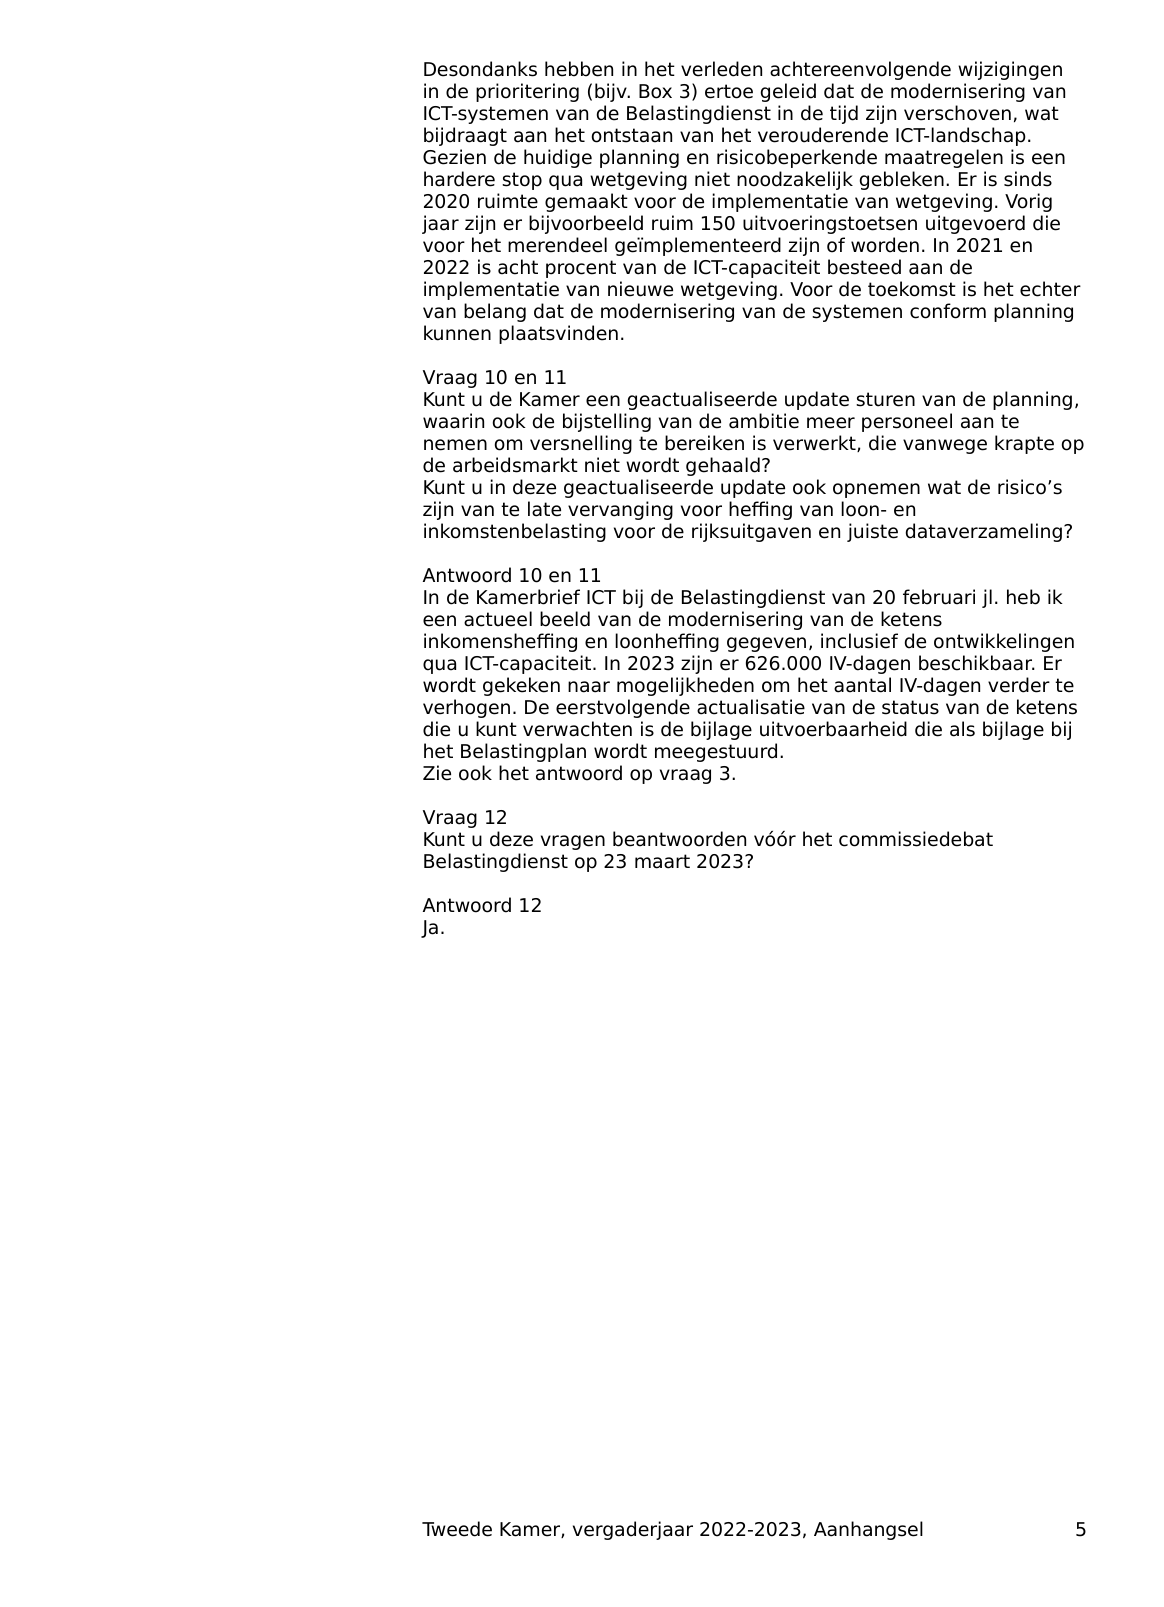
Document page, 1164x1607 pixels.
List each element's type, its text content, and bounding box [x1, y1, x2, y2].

text Ja. [422, 917, 1087, 939]
text Vraag 10 en 11 [422, 367, 1087, 389]
text Gezien de huidige planning en risicobeperkende maatregelen is een hardere stop qua wetgeving niet noodzakelijk gebleken. Er is sinds 2020 ruimte gemaakt voor de implementatie van wetgeving. Vorig jaar zijn er bijvoorbeeld ruim 150 uitvoeringstoetsen uitgevoerd die voor het merendeel geïmplementeerd zijn of worden. In 2021 en 2022 is acht procent van de ICT-capaciteit besteed aan de implementatie van nieuwe wetgeving. Voor de toekomst is het echter van belang dat de modernisering van de systemen conform planning kunnen plaatsvinden. [422, 147, 1087, 345]
text Zie ook het antwoord op vraag 3. [422, 763, 1087, 785]
text Kunt u de Kamer een geactualiseerde update sturen van de planning, waarin ook de bijstelling van de ambitie meer personeel aan te nemen om versnelling te bereiken is verwerkt, die vanwege krapte op de arbeidsmarkt niet wordt gehaald? [422, 389, 1087, 477]
text Kunt u in deze geactualiseerde update ook opnemen wat de risico’s zijn van te late vervanging voor heffing van loon- en inkomstenbelasting voor de rijksuitgaven en juiste dataverzameling? [422, 477, 1087, 543]
text Desondanks hebben in het verleden achtereenvolgende wijzigingen in de prioritering (bijv. Box 3) ertoe geleid dat de modernisering van ICT-systemen van de Belastingdienst in de tijd zijn verschoven, wat bijdraagt aan het ontstaan van het verouderende ICT-landschap. [422, 59, 1087, 147]
text Vraag 12 [422, 807, 1087, 829]
text Antwoord 12 [422, 895, 1087, 917]
text In de Kamerbrief ICT bij de Belastingdienst van 20 februari jl. heb ik een actueel beeld van de modernisering van de ketens inkomensheffing en loonheffing gegeven, inclusief de ontwikkelingen qua ICT-capaciteit. In 2023 zijn er 626.000 IV-dagen beschikbaar. Er wordt gekeken naar mogelijkheden om het aantal IV-dagen verder te verhogen. De eerstvolgende actualisatie van de status van de ketens die u kunt verwachten is de bijlage uitvoerbaarheid die als bijlage bij het Belastingplan wordt meegestuurd. [422, 587, 1087, 763]
text Kunt u deze vragen beantwoorden vóór het commissiedebat Belastingdienst op 23 maart 2023? [422, 829, 1087, 873]
text Antwoord 10 en 11 [422, 565, 1087, 587]
